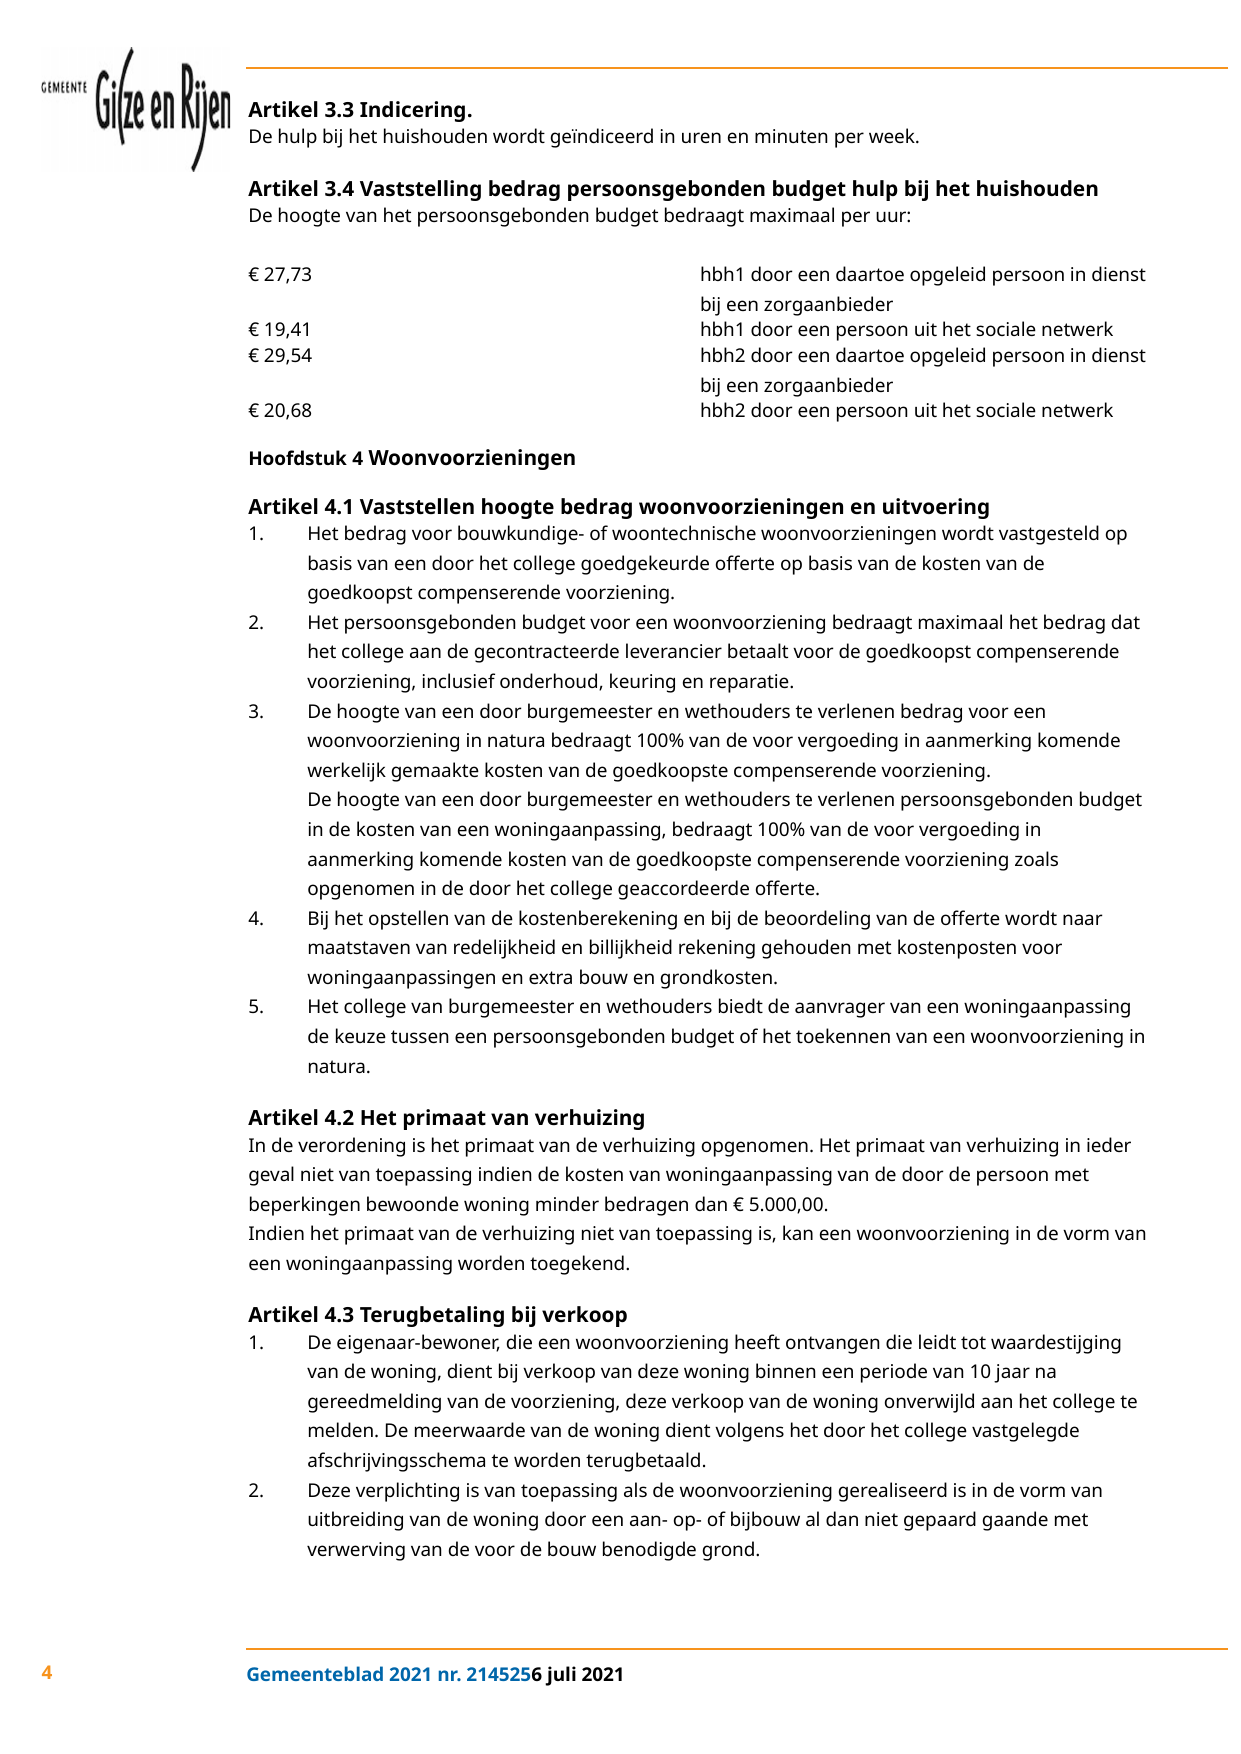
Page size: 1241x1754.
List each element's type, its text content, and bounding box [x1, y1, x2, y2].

text Hoofdstuk 4 Woonvoorzieningen [248, 443, 1152, 471]
list Het bedrag voor bouwkundige- of woontechnische woonvoorzieningen wordt vastgesteld op basis van een door het college goedgekeurde offerte op basis van de kosten van de goedkoopst compenserende voorziening. [248, 520, 1152, 605]
text De hulp bij het huishouden wordt geïndiceerd in uren en minuten per week. [248, 123, 1152, 149]
list De hoogte van een door burgemeester en wethouders te verlenen bedrag voor een woonvoorziening in natura bedraagt 100% van de voor vergoeding in aanmerking komende werkelijk gemaakte kosten van de goedkoopste compenserende voorziening. [248, 698, 1152, 783]
table_header € 27,73 [248, 261, 700, 317]
table_cell € 19,41 [248, 317, 700, 342]
text Artikel 3.3 Indicering. [248, 95, 1152, 123]
text Artikel 3.4 Vaststelling bedrag persoonsgebonden budget hulp bij het huishouden [248, 174, 1152, 202]
list Bij het opstellen van de kostenberekening en bij de beoordeling van de offerte wordt naar maatstaven van redelijkheid en billijkheid rekening gehouden met kostenposten voor woningaanpassingen en extra bouw en grondkosten. [248, 905, 1152, 990]
table_header hbh1 door een daartoe opgeleid persoon in dienst bij een zorgaanbieder [700, 261, 1152, 317]
table_cell € 20,68 [248, 398, 700, 423]
list Deze verplichting is van toepassing als de woonvoorziening gerealiseerd is in de vorm van uitbreiding van de woning door een aan- op- of bijbouw al dan niet gepaard gaande met verwerving van de voor de bouw benodigde grond. [248, 1477, 1152, 1562]
text Indien het primaat van de verhuizing niet van toepassing is, kan een woonvoorziening in de vorm van een woningaanpassing worden toegekend. [248, 1221, 1152, 1276]
text Artikel 4.3 Terugbetaling bij verkoop [248, 1301, 1152, 1329]
list Het college van burgemeester en wethouders biedt de aanvrager van een woningaanpassing de keuze tussen een persoonsgebonden budget of het toekennen van een woonvoorziening in natura. [248, 994, 1152, 1079]
table_cell € 29,54 [248, 343, 700, 398]
text Artikel 4.2 Het primaat van verhuizing [248, 1103, 1152, 1132]
table_cell hbh2 door een daartoe opgeleid persoon in dienst bij een zorgaanbieder [700, 343, 1152, 398]
table_cell hbh2 door een persoon uit het sociale netwerk [700, 398, 1152, 423]
list Het persoonsgebonden budget voor een woonvoorziening bedraagt maximaal het bedrag dat het college aan de gecontracteerde leverancier betaalt voor de goedkoopst compenserende voorziening, inclusief onderhoud, keuring en reparatie. [248, 609, 1152, 694]
picture [41, 47, 231, 172]
text In de verordening is het primaat van de verhuizing opgenomen. Het primaat van verhuizing in ieder geval niet van toepassing indien de kosten van woningaanpassing van de door de persoon met beperkingen bewoonde woning minder bedragen dan € 5.000,00. [248, 1132, 1152, 1217]
list De hoogte van een door burgemeester en wethouders te verlenen persoonsgebonden budget in de kosten van een woningaanpassing, bedraagt 100% van de voor vergoeding in aanmerking komende kosten van de goedkoopste compenserende voorziening zoals opgenomen in de door het college geaccordeerde offerte. [248, 787, 1152, 901]
text Artikel 4.1 Vaststellen hoogte bedrag woonvoorzieningen en uitvoering [248, 492, 1152, 520]
table_cell hbh1 door een persoon uit het sociale netwerk [700, 317, 1152, 342]
text De hoogte van het persoonsgebonden budget bedraagt maximaal per uur: [248, 202, 1152, 228]
list De eigenaar-bewoner, die een woonvoorziening heeft ontvangen die leidt tot waardestijging van de woning, dient bij verkoop van deze woning binnen een periode van 10 jaar na gereedmelding van de voorziening, deze verkoop van de woning onverwijld aan het college te melden. De meerwaarde van de woning dient volgens het door het college vastgelegde afschrijvingsschema te worden terugbetaald. [248, 1329, 1152, 1473]
